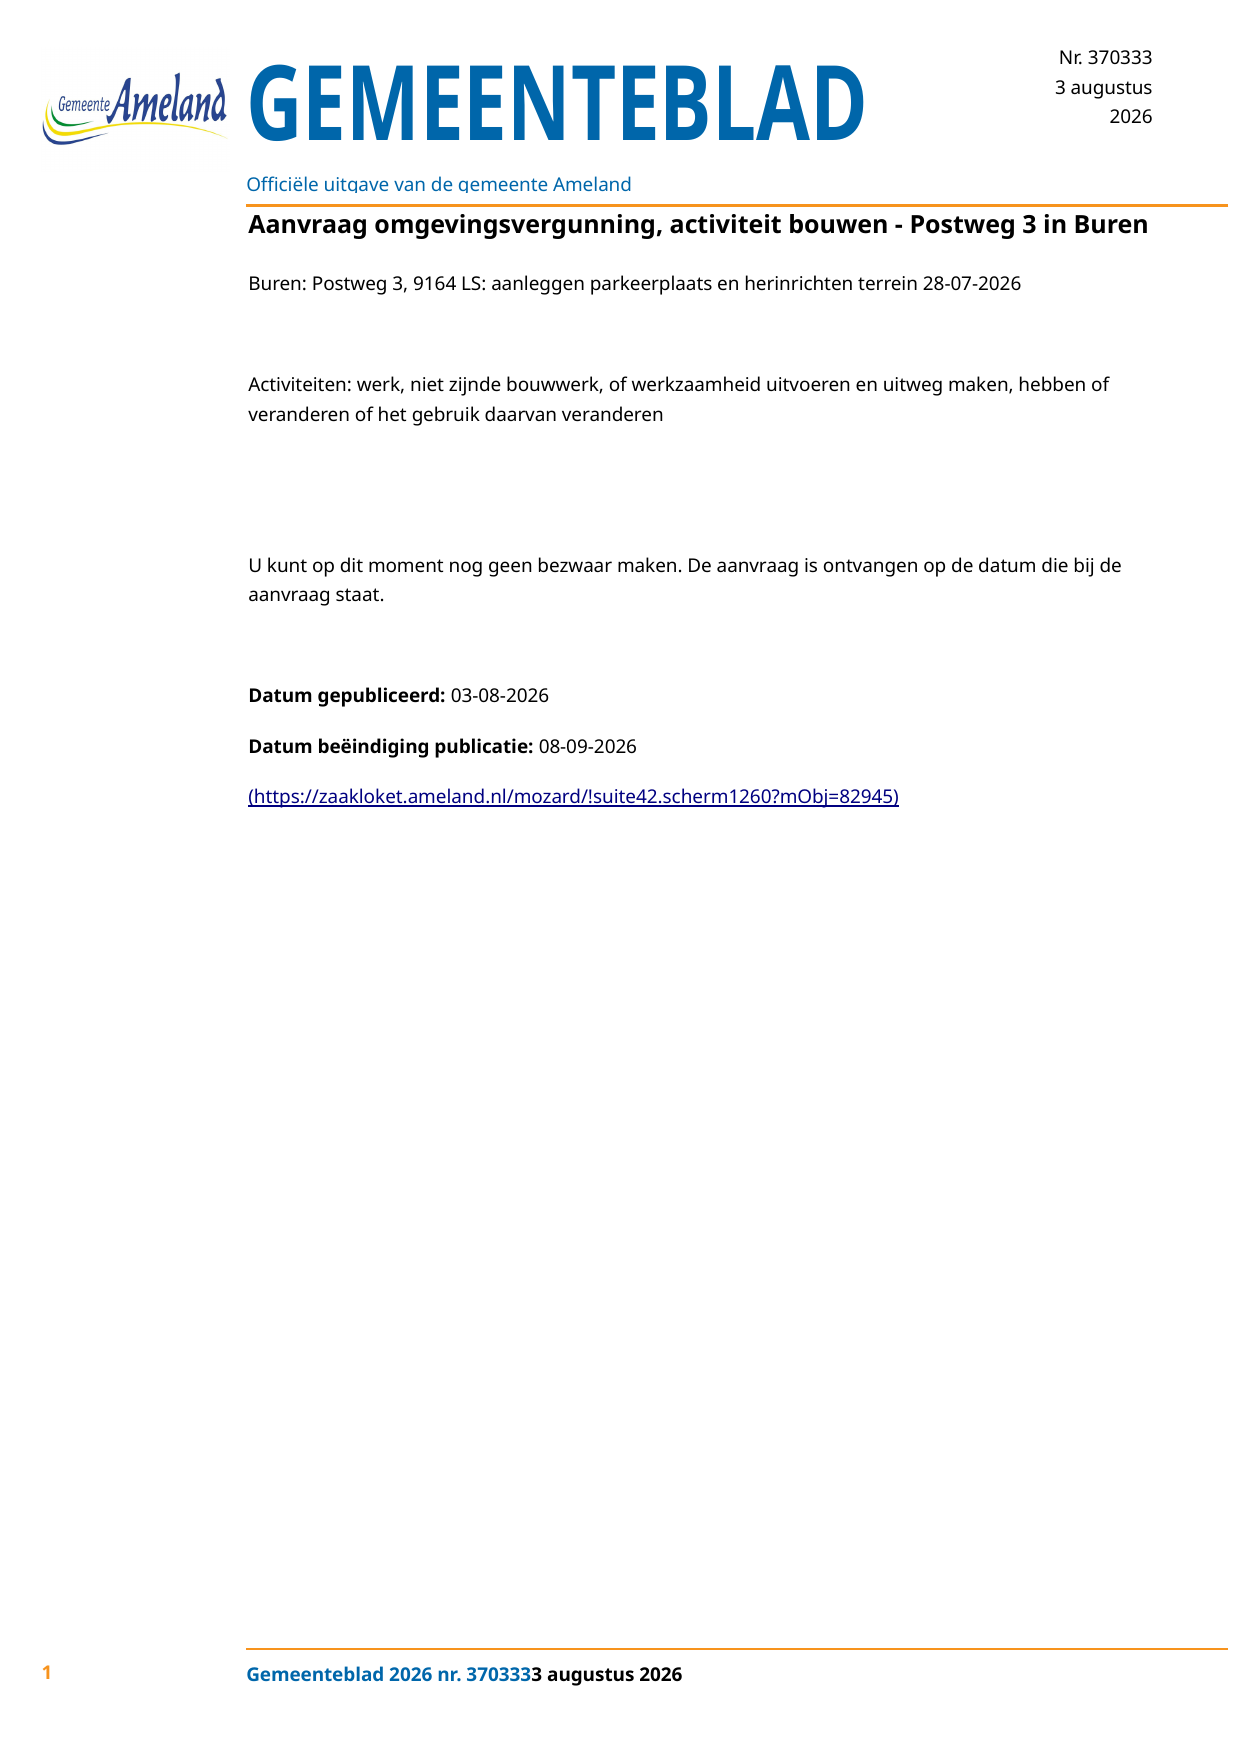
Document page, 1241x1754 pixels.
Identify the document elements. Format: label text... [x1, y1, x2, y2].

text Aanvraag omgevingsvergunning, activiteit bouwen - Postweg 3 in Buren [248, 207, 1152, 241]
text U kunt op dit moment nog geen bezwaar maken. De aanvraag is ontvangen op de datum die bij de aanvraag staat. [248, 552, 1152, 607]
text (https://zaakloket.ameland.nl/mozard/!suite42.scherm1260?mObj=82945) [248, 783, 1152, 809]
picture [41, 47, 231, 172]
text Datum gepubliceerd: 03-08-2026 [248, 682, 1152, 708]
text Datum beëindiging publicatie: 08-09-2026 [248, 733, 1152, 758]
text Activiteiten: werk, niet zijnde bouwwerk, of werkzaamheid uitvoeren en uitweg maken, hebben of veranderen of het gebruik daarvan veranderen [248, 371, 1152, 426]
text Buren: Postweg 3, 9164 LS: aanleggen parkeerplaats en herinrichten terrein 28-07-2026 [248, 270, 1152, 296]
